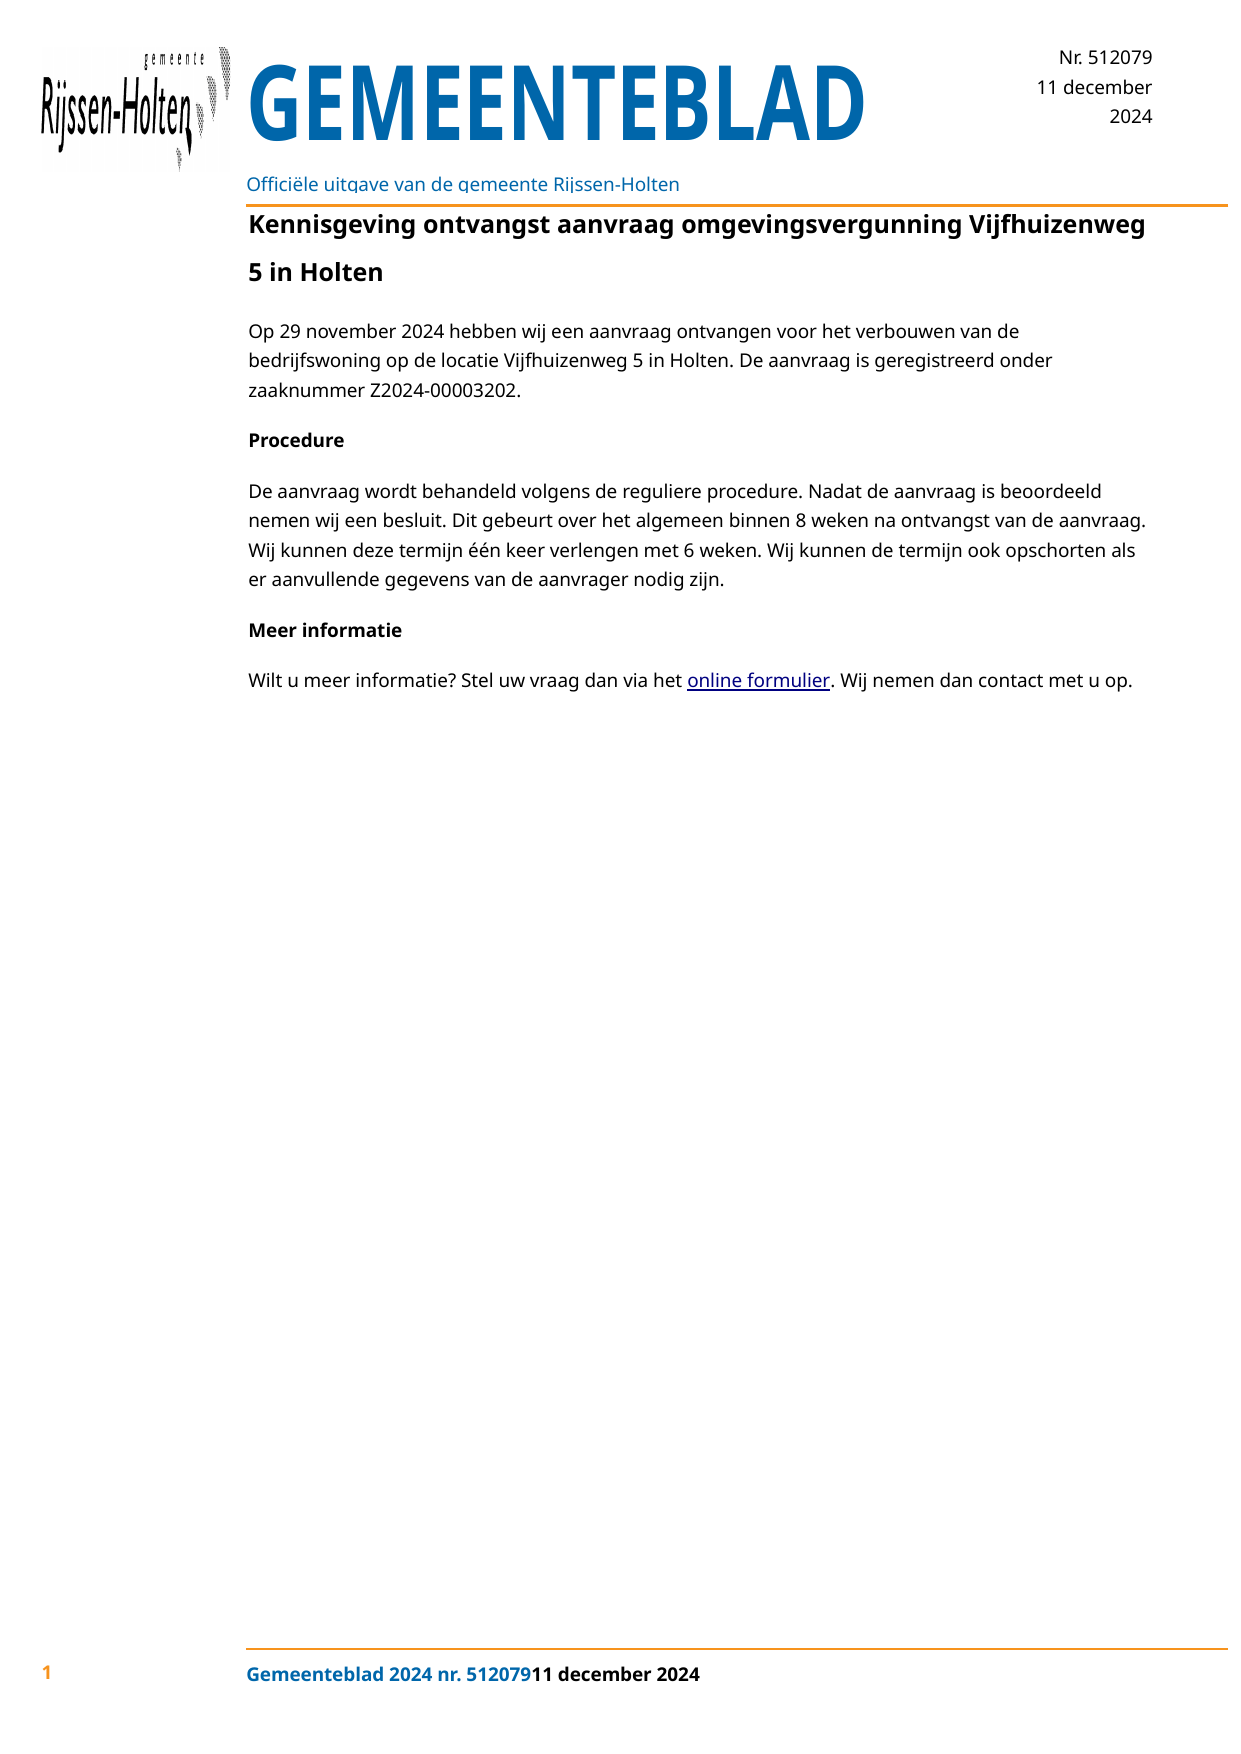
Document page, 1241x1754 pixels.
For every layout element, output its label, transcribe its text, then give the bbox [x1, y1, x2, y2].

text Procedure [248, 427, 1152, 453]
text Op 29 november 2024 hebben wij een aanvraag ontvangen voor het verbouwen van de bedrijfswoning op de locatie Vijfhuizenweg 5 in Holten. De aanvraag is geregistreerd onder zaaknummer Z2024-00003202. [248, 318, 1152, 403]
picture [41, 47, 231, 172]
text De aanvraag wordt behandeld volgens de reguliere procedure. Nadat de aanvraag is beoordeeld nemen wij een besluit. Dit gebeurt over het algemeen binnen 8 weken na ontvangst van de aanvraag. Wij kunnen deze termijn één keer verlengen met 6 weken. Wij kunnen de termijn ook opschorten als er aanvullende gegevens van de aanvrager nodig zijn. [248, 478, 1152, 592]
text Wilt u meer informatie? Stel uw vraag dan via het online formulier. Wij nemen dan contact met u op. [248, 667, 1152, 693]
text Kennisgeving ontvangst aanvraag omgevingsvergunning Vijfhuizenweg 5 in Holten [248, 207, 1152, 288]
text Meer informatie [248, 617, 1152, 643]
